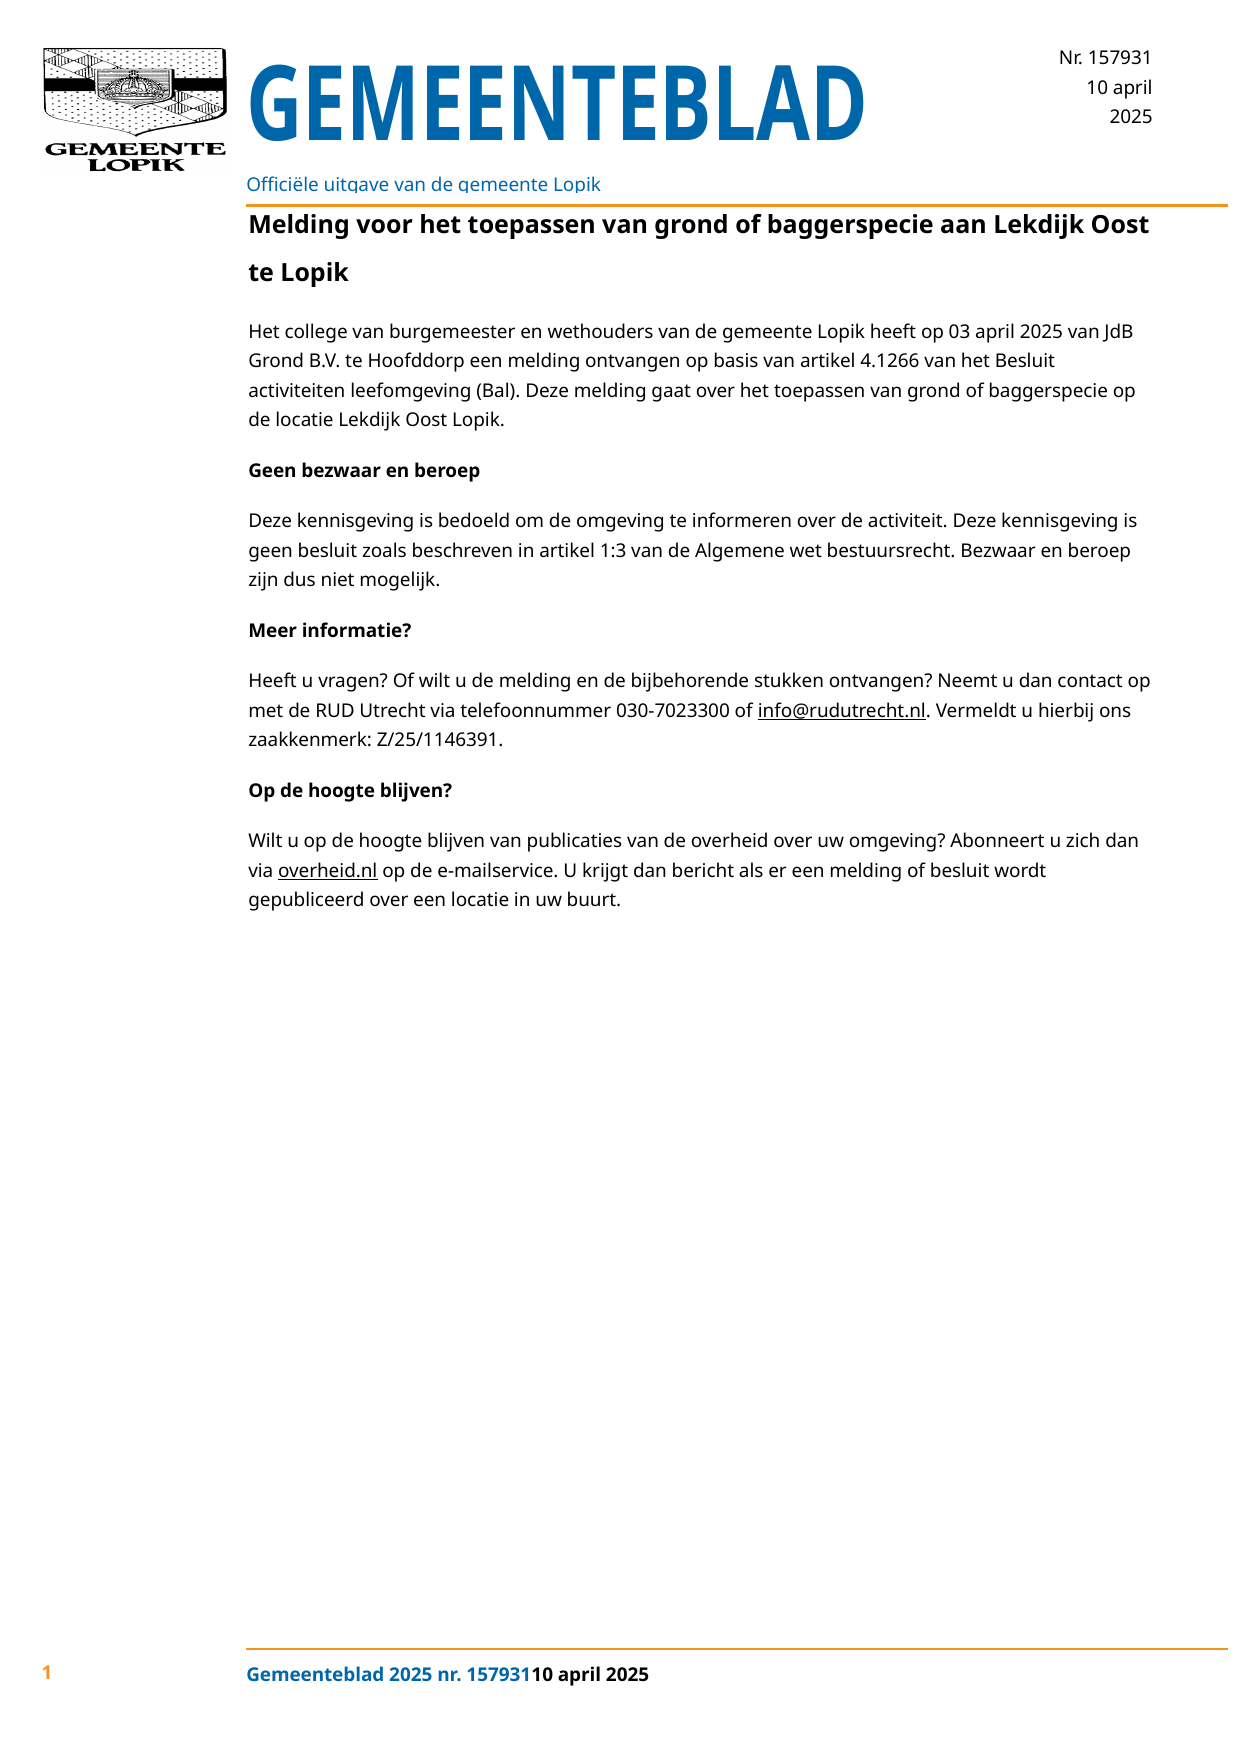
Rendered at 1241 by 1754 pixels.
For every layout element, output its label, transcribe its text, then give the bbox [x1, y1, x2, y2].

text Op de hoogte blijven? [248, 777, 1152, 803]
text Melding voor het toepassen van grond of baggerspecie aan Lekdijk Oost te Lopik [248, 207, 1152, 288]
text Heeft u vragen? Of wilt u de melding en de bijbehorende stukken ontvangen? Neemt u dan contact op met de RUD Utrecht via telefoonnummer 030-7023300 of info@rudutrecht.nl. Vermeldt u hierbij ons zaakkenmerk: Z/25/1146391. [248, 667, 1152, 752]
picture [41, 47, 231, 172]
text Geen bezwaar en beroep [248, 457, 1152, 483]
text Meer informatie? [248, 617, 1152, 643]
text Het college van burgemeester en wethouders van de gemeente Lopik heeft op 03 april 2025 van JdB Grond B.V. te Hoofddorp een melding ontvangen op basis van artikel 4.1266 van het Besluit activiteiten leefomgeving (Bal). Deze melding gaat over het toepassen van grond of baggerspecie op de locatie Lekdijk Oost Lopik. [248, 318, 1152, 432]
text Wilt u op de hoogte blijven van publicaties van de overheid over uw omgeving? Abonneert u zich dan via overheid.nl op de e-mailservice. U krijgt dan bericht als er een melding of besluit wordt gepubliceerd over een locatie in uw buurt. [248, 827, 1152, 912]
text Deze kennisgeving is bedoeld om de omgeving te informeren over de activiteit. Deze kennisgeving is geen besluit zoals beschreven in artikel 1:3 van de Algemene wet bestuursrecht. Bezwaar en beroep zijn dus niet mogelijk. [248, 507, 1152, 592]
